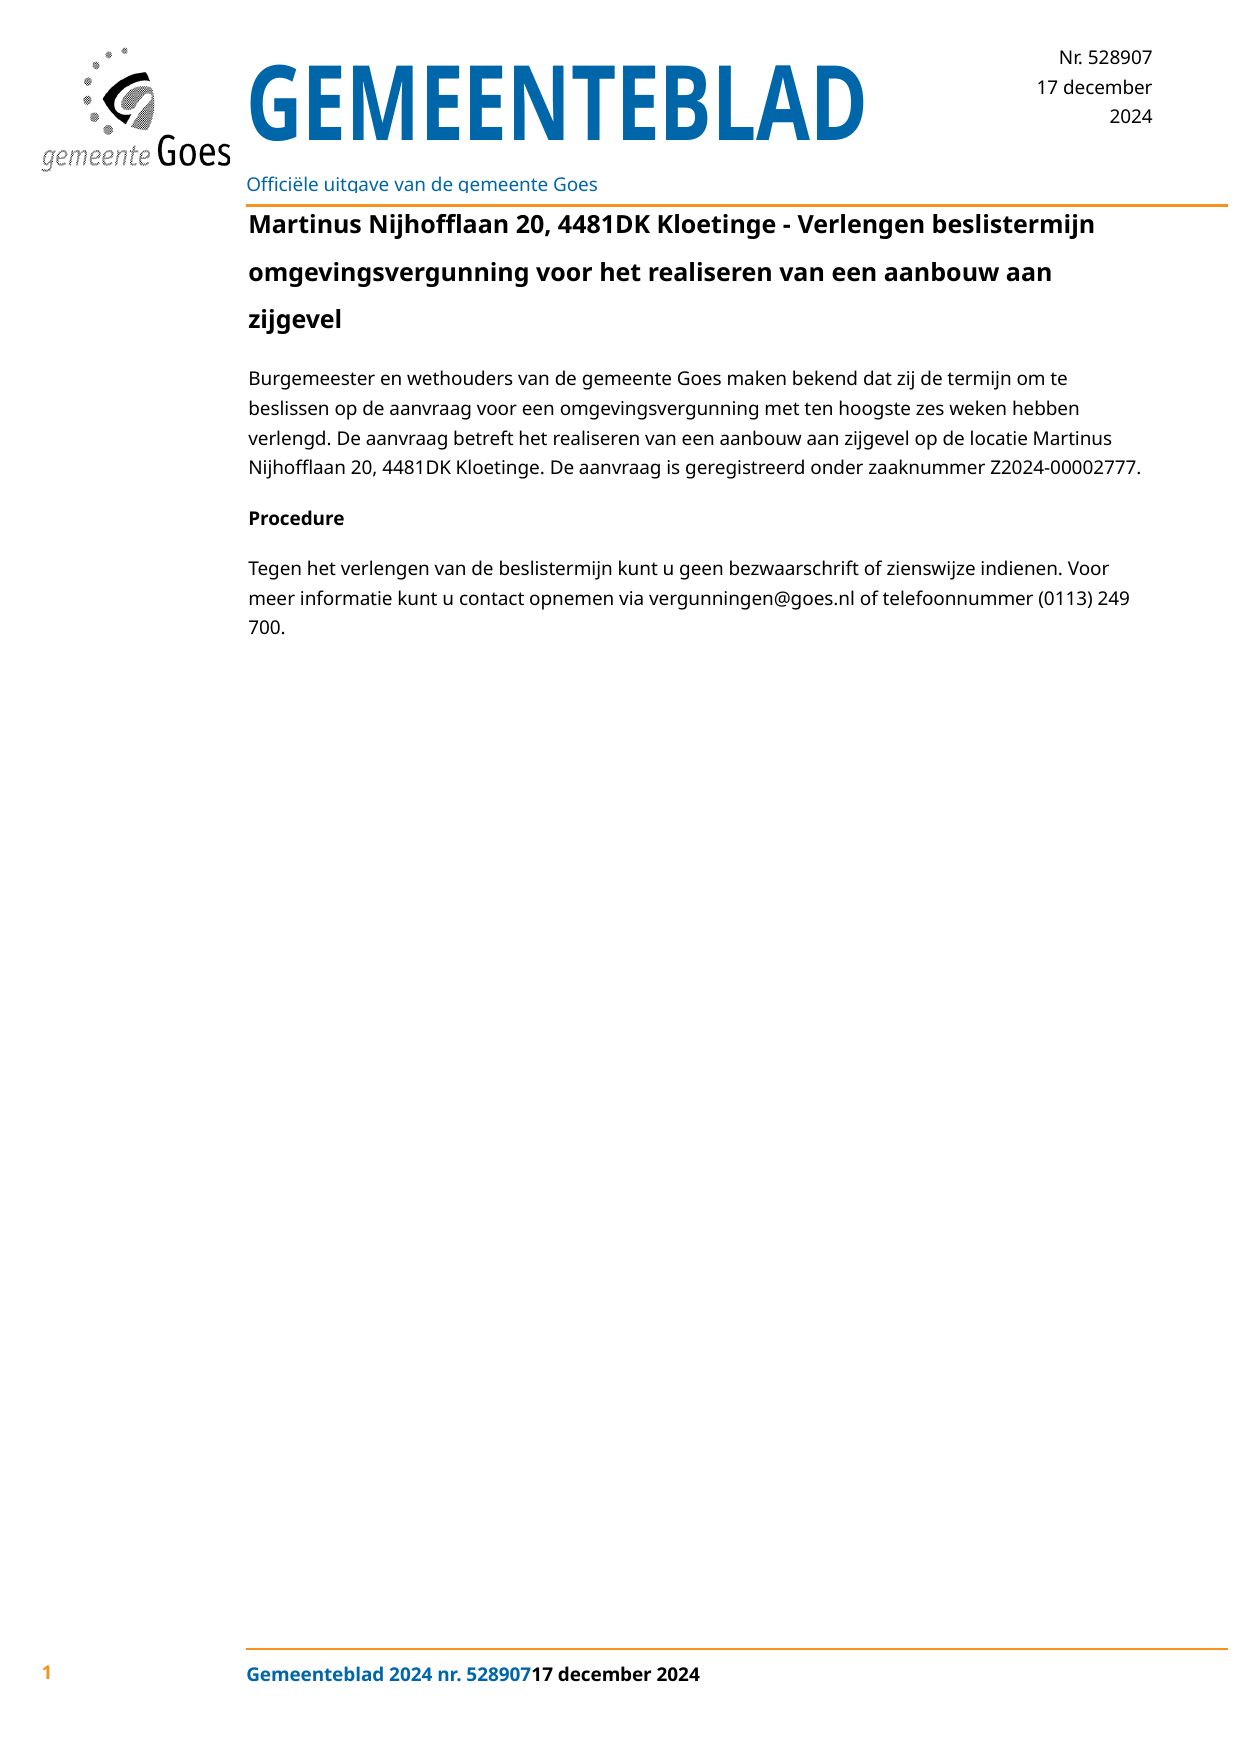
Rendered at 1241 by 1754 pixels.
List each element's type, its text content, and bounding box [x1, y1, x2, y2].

text Martinus Nijhofflaan 20, 4481DK Kloetinge - Verlengen beslistermijn omgevingsvergunning voor het realiseren van een aanbouw aan zijgevel [248, 207, 1152, 336]
text Tegen het verlengen van de beslistermijn kunt u geen bezwaarschrift of zienswijze indienen. Voor meer informatie kunt u contact opnemen via vergunningen@goes.nl of telefoonnummer (0113) 249 700. [248, 555, 1152, 640]
text Procedure [248, 505, 1152, 530]
picture [41, 47, 231, 172]
text Burgemeester en wethouders van de gemeente Goes maken bekend dat zij de termijn om te beslissen op de aanvraag voor een omgevingsvergunning met ten hoogste zes weken hebben verlengd. De aanvraag betreft het realiseren van een aanbouw aan zijgevel op de locatie Martinus Nijhofflaan 20, 4481DK Kloetinge. De aanvraag is geregistreerd onder zaaknummer Z2024-00002777. [248, 366, 1152, 480]
